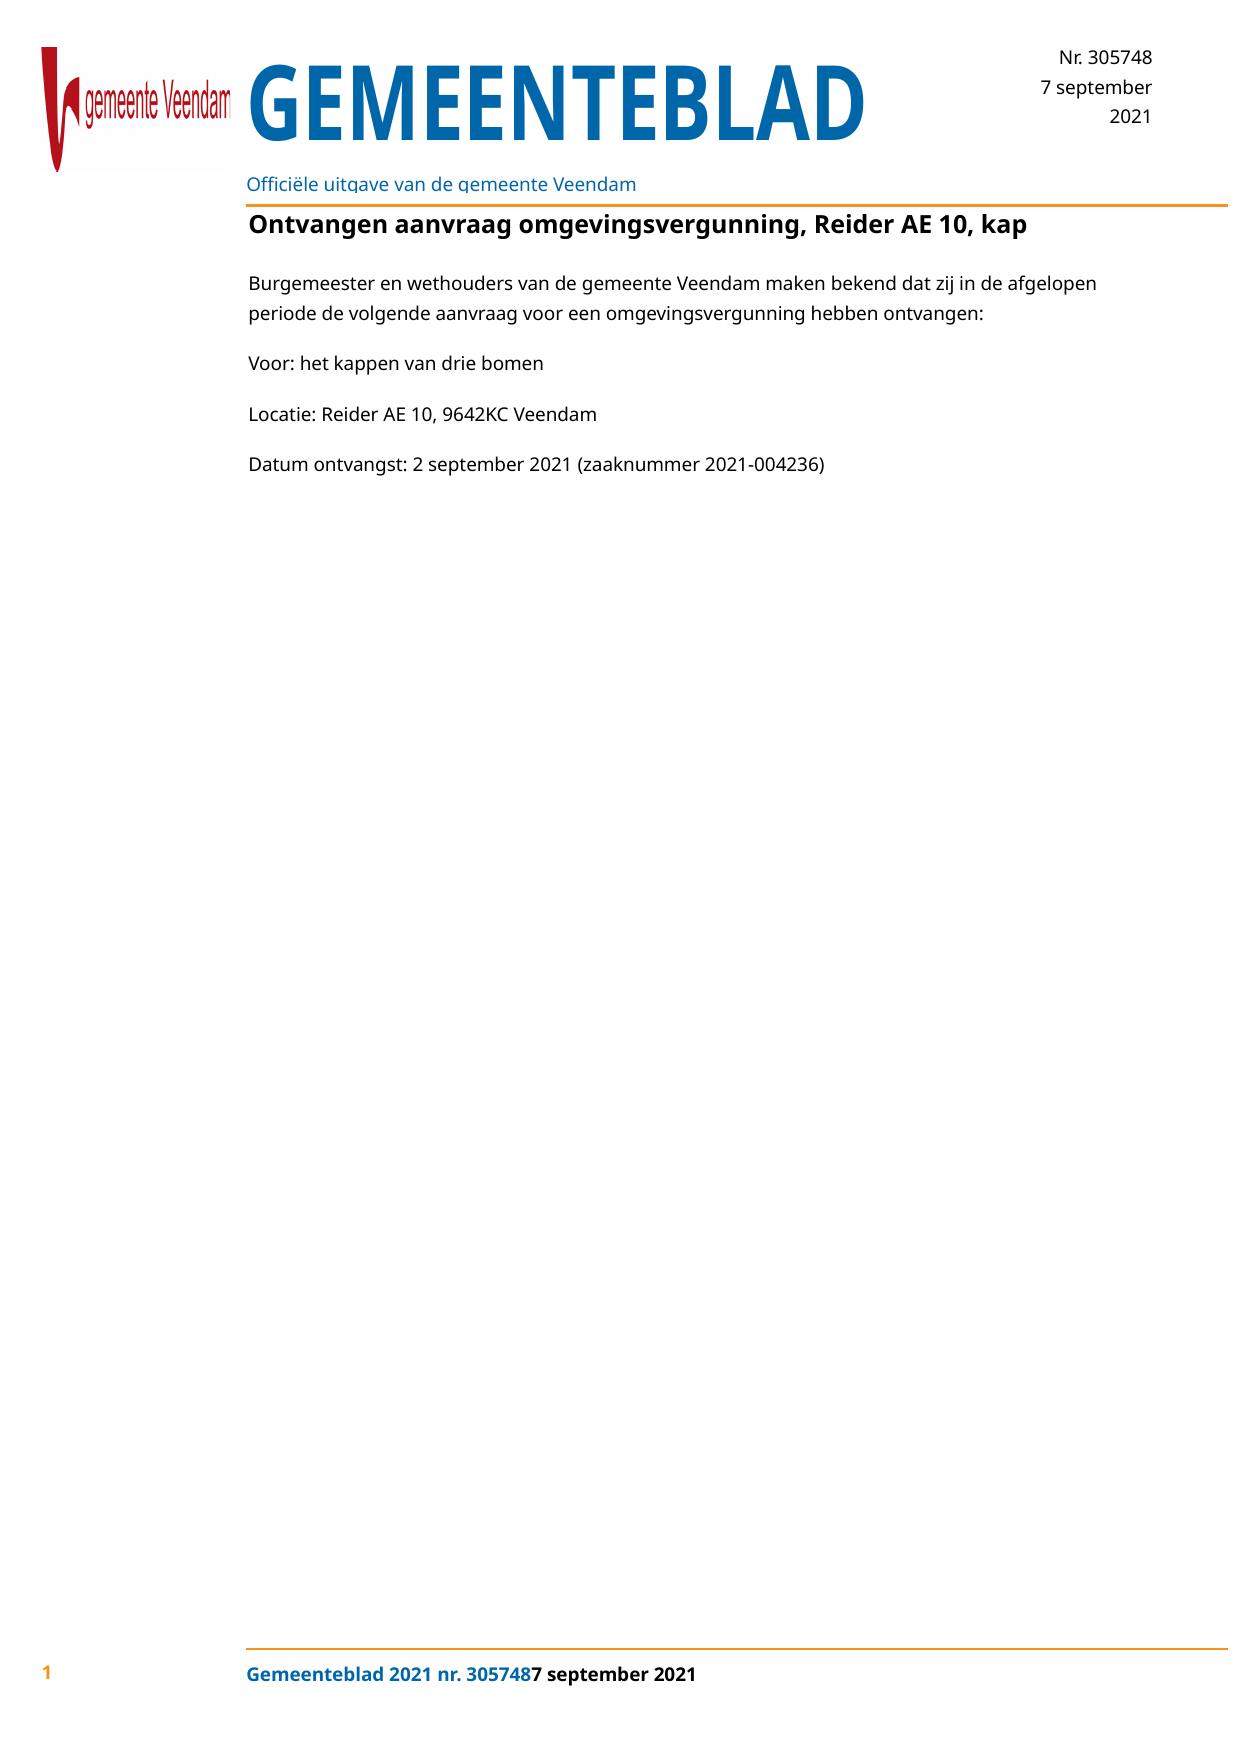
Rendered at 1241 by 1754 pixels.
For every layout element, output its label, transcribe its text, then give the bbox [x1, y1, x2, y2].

text Burgemeester en wethouders van de gemeente Veendam maken bekend dat zij in de afgelopen periode de volgende aanvraag voor een omgevingsvergunning hebben ontvangen: [248, 270, 1152, 326]
picture [41, 47, 231, 172]
text Voor: het kappen van drie bomen [248, 350, 1152, 376]
text Ontvangen aanvraag omgevingsvergunning, Reider AE 10, kap [248, 207, 1152, 241]
text Locatie: Reider AE 10, 9642KC Veendam [248, 401, 1152, 426]
text Datum ontvangst: 2 september 2021 (zaaknummer 2021-004236) [248, 451, 1152, 477]
